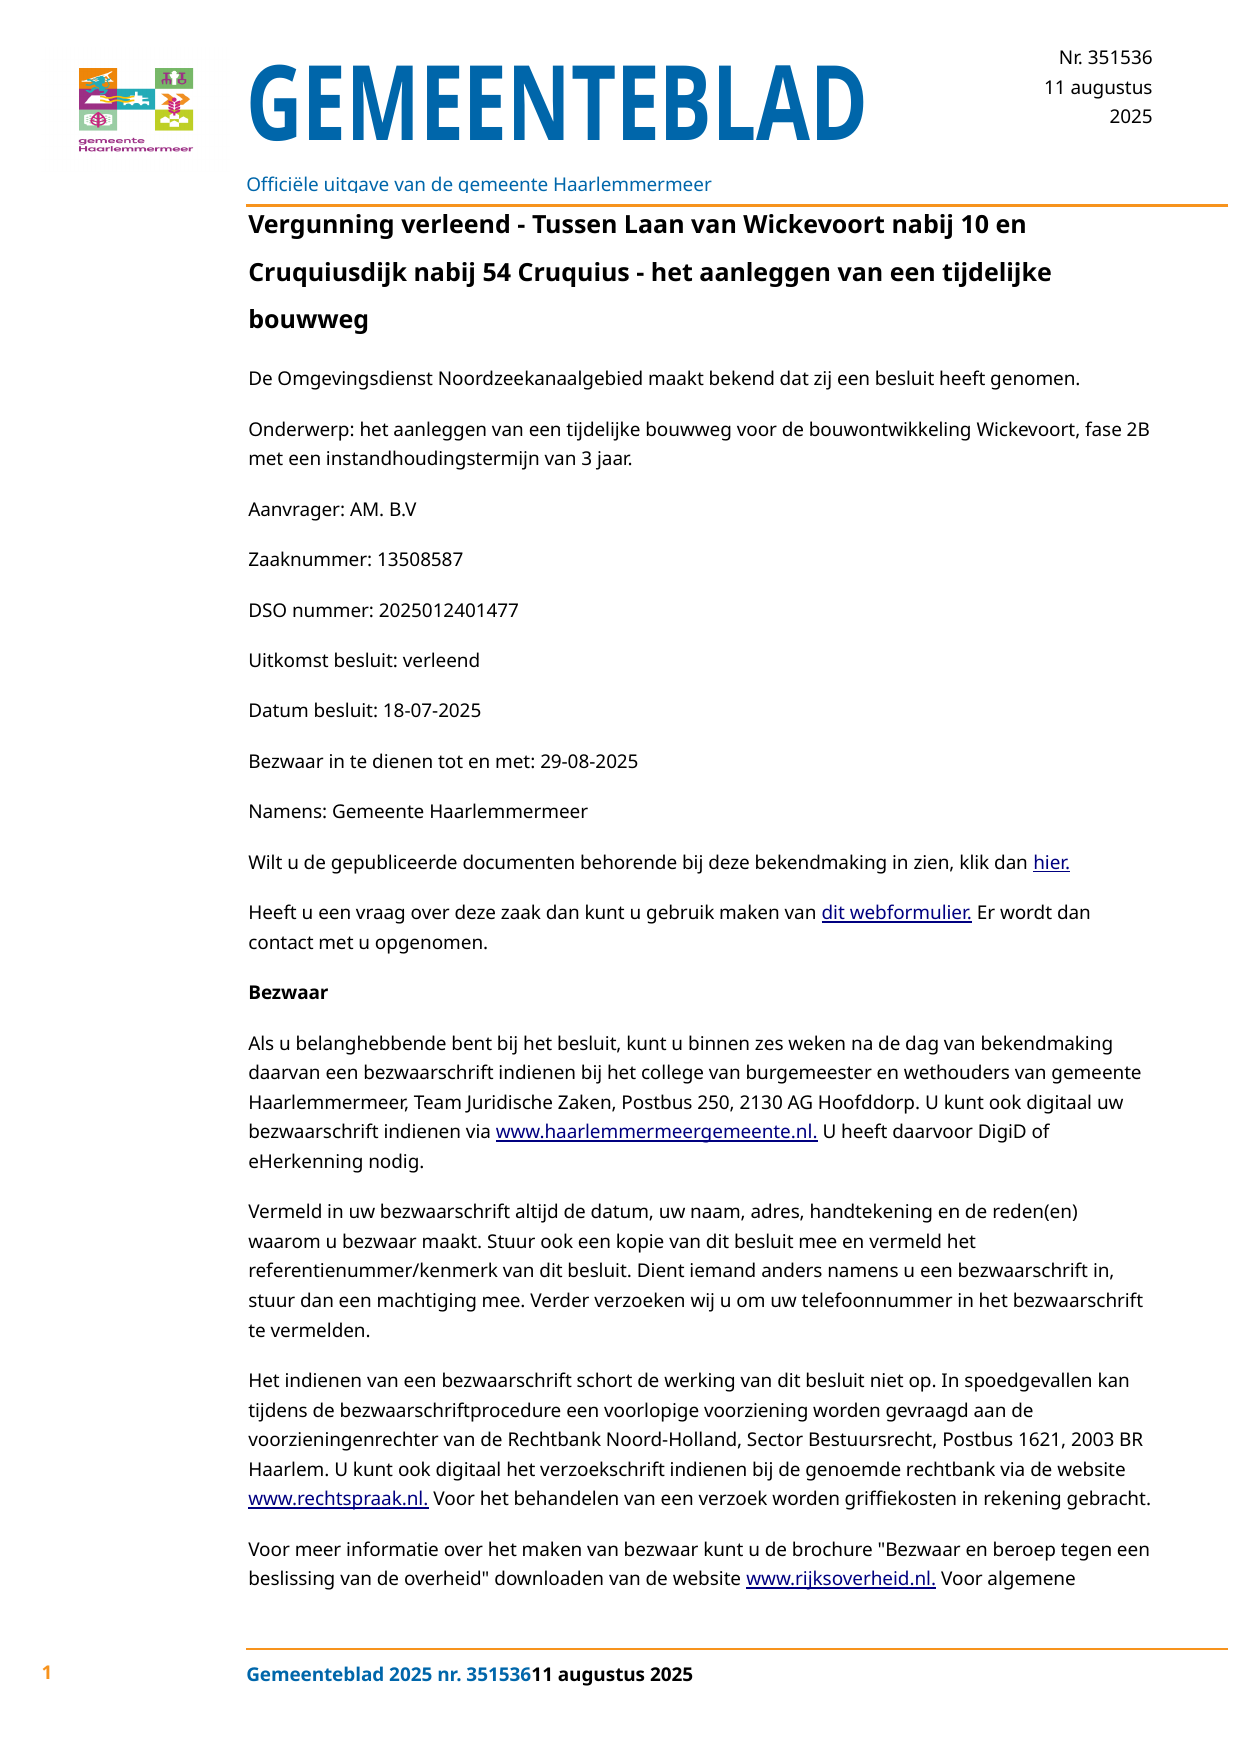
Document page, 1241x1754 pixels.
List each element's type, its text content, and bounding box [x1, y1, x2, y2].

text Vermeld in uw bezwaarschrift altijd de datum, uw naam, adres, handtekening en de reden(en) waarom u bezwaar maakt. Stuur ook een kopie van dit besluit mee en vermeld het referentienummer/kenmerk van dit besluit. Dient iemand anders namens u een bezwaarschrift in, stuur dan een machtiging mee. Verder verzoeken wij u om uw telefoonnummer in het bezwaarschrift te vermelden. [248, 1198, 1152, 1342]
text Heeft u een vraag over deze zaak dan kunt u gebruik maken van dit webformulier. Er wordt dan contact met u opgenomen. [248, 899, 1152, 954]
text Zaaknummer: 13508587 [248, 546, 1152, 572]
text Het indienen van een bezwaarschrift schort de werking van dit besluit niet op. In spoedgevallen kan tijdens de bezwaarschriftprocedure een voorlopige voorziening worden gevraagd aan de voorzieningenrechter van de Rechtbank Noord-Holland, Sector Bestuursrecht, Postbus 1621, 2003 BR Haarlem. U kunt ook digitaal het verzoekschrift indienen bij de genoemde rechtbank via de website www.rechtspraak.nl. Voor het behandelen van een verzoek worden griffiekosten in rekening gebracht. [248, 1367, 1152, 1511]
text De Omgevingsdienst Noordzeekanaalgebied maakt bekend dat zij een besluit heeft genomen. [248, 366, 1152, 391]
text Uitkomst besluit: verleend [248, 647, 1152, 673]
text Voor meer informatie over het maken van bezwaar kunt u de brochure "Bezwaar en beroep tegen een beslissing van de overheid" downloaden van de website www.rijksoverheid.nl. Voor algemene [248, 1536, 1152, 1591]
text Wilt u de gepubliceerde documenten behorende bij deze bekendmaking in zien, klik dan hier. [248, 849, 1152, 874]
text Als u belanghebbende bent bij het besluit, kunt u binnen zes weken na de dag van bekendmaking daarvan een bezwaarschrift indienen bij het college van burgemeester en wethouders van gemeente Haarlemmermeer, Team Juridische Zaken, Postbus 250, 2130 AG Hoofddorp. U kunt ook digitaal uw bezwaarschrift indienen via www.haarlemmermeergemeente.nl. U heeft daarvoor DigiD of eHerkenning nodig. [248, 1030, 1152, 1174]
text Bezwaar [248, 979, 1152, 1005]
text Datum besluit: 18-07-2025 [248, 698, 1152, 723]
text Onderwerp: het aanleggen van een tijdelijke bouwweg voor de bouwontwikkeling Wickevoort, fase 2B met een instandhoudingstermijn van 3 jaar. [248, 416, 1152, 471]
text Namens: Gemeente Haarlemmermeer [248, 798, 1152, 824]
picture [41, 47, 231, 172]
text Vergunning verleend - Tussen Laan van Wickevoort nabij 10 en Cruquiusdijk nabij 54 Cruquius - het aanleggen van een tijdelijke bouwweg [248, 207, 1152, 336]
text Bezwaar in te dienen tot en met: 29-08-2025 [248, 748, 1152, 774]
text DSO nummer: 2025012401477 [248, 597, 1152, 622]
text Aanvrager: AM. B.V [248, 496, 1152, 522]
